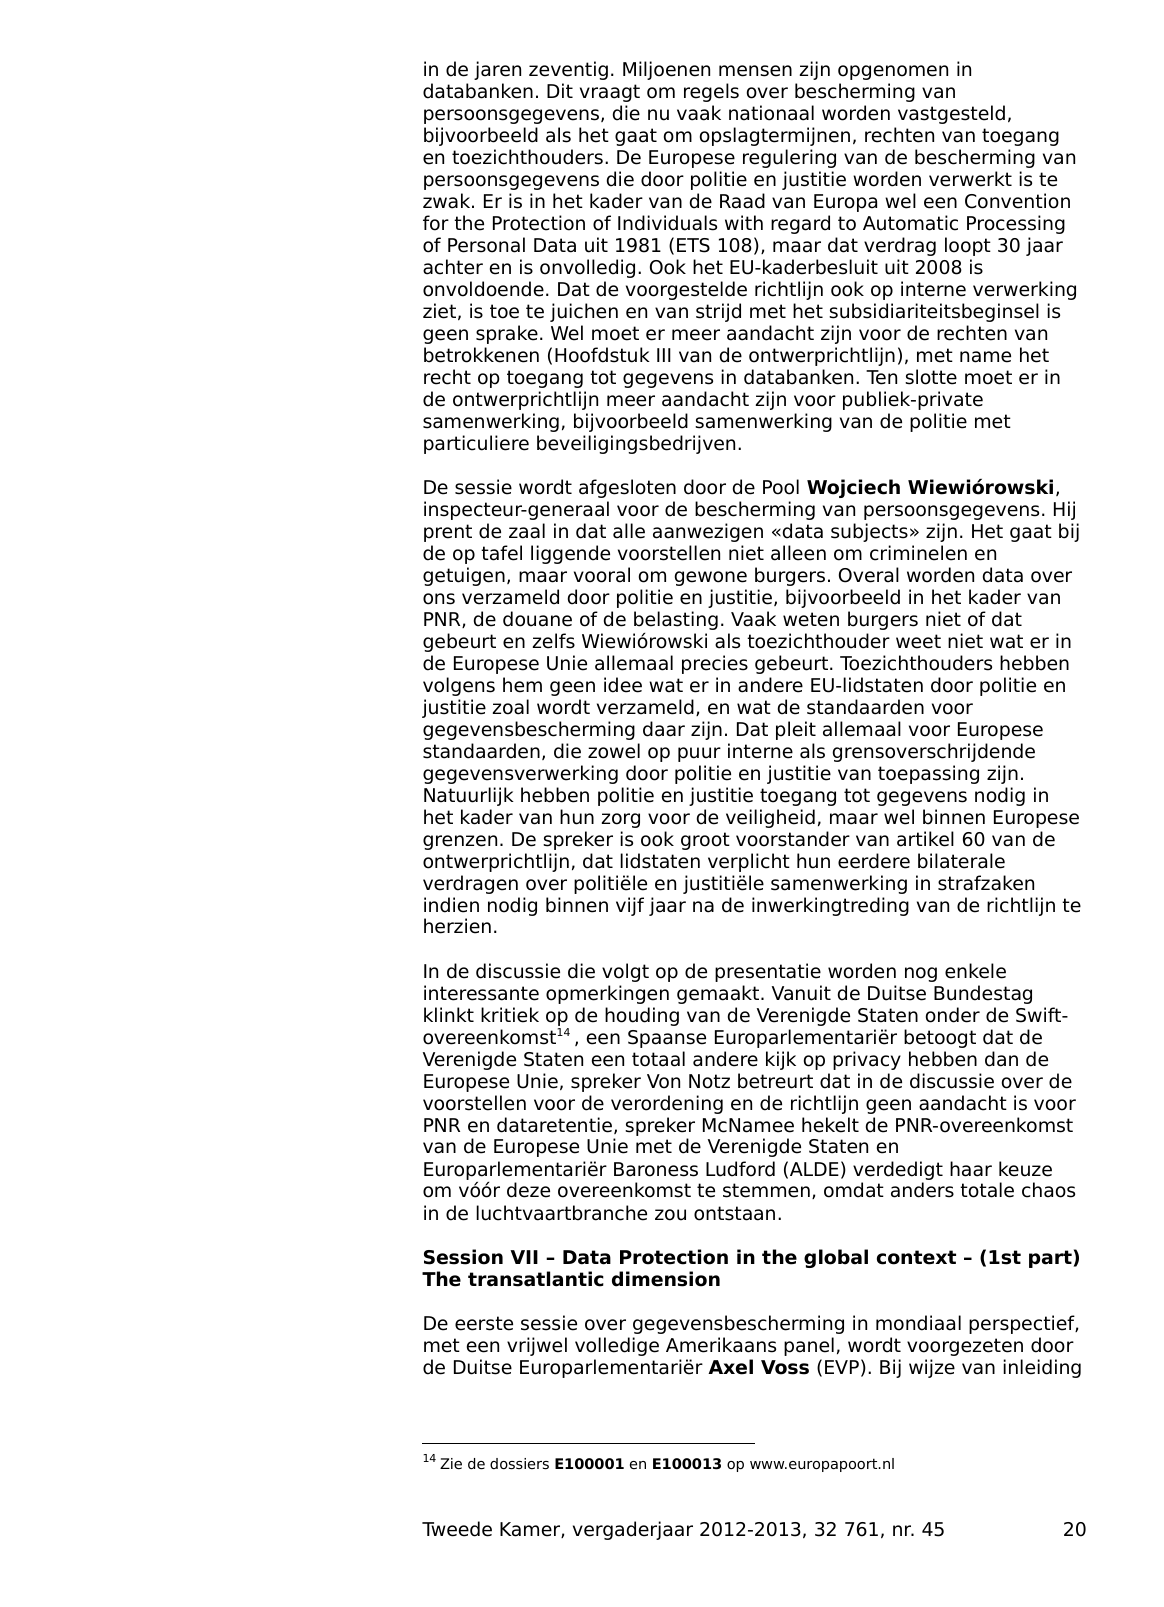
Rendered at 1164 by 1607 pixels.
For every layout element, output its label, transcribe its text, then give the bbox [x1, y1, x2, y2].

text In de discussie die volgt op de presentatie worden nog enkele interessante opmerkingen gemaakt. Vanuit de Duitse Bundestag klinkt kritiek op de houding van de Verenigde Staten onder de Swift-overeenkomst, een Spaanse Europarlementariër betoogt dat de Verenigde Staten een totaal andere kijk op privacy hebben dan de Europese Unie, spreker Von Notz betreurt dat in de discussie over de voorstellen voor de verordening en de richtlijn geen aandacht is voor PNR en dataretentie, spreker McNamee hekelt de PNR-overeenkomst van de Europese Unie met de Verenigde Staten en Europarlementariër Baroness Ludford (ALDE) verdedigt haar keuze om vóór deze overeenkomst te stemmen, omdat anders totale chaos in de luchtvaartbranche zou ontstaan. [422, 961, 1087, 1224]
text De eerste sessie over gegevensbescherming in mondiaal perspectief, met een vrijwel volledige Amerikaans panel, wordt voorgezeten door de Duitse Europarlementariër Axel Voss (EVP). Bij wijze van inleiding [422, 1313, 1087, 1379]
subtitle Session VII – Data Protection in the global context – (1st part) The transatlantic dimension [422, 1247, 1087, 1291]
text in de jaren zeventig. Miljoenen mensen zijn opgenomen in databanken. Dit vraagt om regels over bescherming van persoonsgegevens, die nu vaak nationaal worden vastgesteld, bijvoorbeeld als het gaat om opslagtermijnen, rechten van toegang en toezichthouders. De Europese regulering van de bescherming van persoonsgegevens die door politie en justitie worden verwerkt is te zwak. Er is in het kader van de Raad van Europa wel een Convention for the Protection of Individuals with regard to Automatic Processing of Personal Data uit 1981 (ETS 108), maar dat verdrag loopt 30 jaar achter en is onvolledig. Ook het EU-kaderbesluit uit 2008 is onvoldoende. Dat de voorgestelde richtlijn ook op interne verwerking ziet, is toe te juichen en van strijd met het subsidiariteitsbeginsel is geen sprake. Wel moet er meer aandacht zijn voor de rechten van betrokkenen (Hoofdstuk III van de ontwerprichtlijn), met name het recht op toegang tot gegevens in databanken. Ten slotte moet er in de ontwerprichtlijn meer aandacht zijn voor publiek-private samenwerking, bijvoorbeeld samenwerking van de politie met particuliere beveiligingsbedrijven. [422, 59, 1087, 455]
text Zie de dossiers E100001 en E100013 op www.europapoort.nl [422, 1452, 1087, 1474]
text De sessie wordt afgesloten door de Pool Wojciech Wiewiórowski, inspecteur-generaal voor de bescherming van persoonsgegevens. Hij prent de zaal in dat alle aanwezigen «data subjects» zijn. Het gaat bij de op tafel liggende voorstellen niet alleen om criminelen en getuigen, maar vooral om gewone burgers. Overal worden data over ons verzameld door politie en justitie, bijvoorbeeld in het kader van PNR, de douane of de belasting. Vaak weten burgers niet of dat gebeurt en zelfs Wiewiórowski als toezichthouder weet niet wat er in de Europese Unie allemaal precies gebeurt. Toezichthouders hebben volgens hem geen idee wat er in andere EU-lidstaten door politie en justitie zoal wordt verzameld, en wat de standaarden voor gegevensbescherming daar zijn. Dat pleit allemaal voor Europese standaarden, die zowel op puur interne als grensoverschrijdende gegevensverwerking door politie en justitie van toepassing zijn. Natuurlijk hebben politie en justitie toegang tot gegevens nodig in het kader van hun zorg voor de veiligheid, maar wel binnen Europese grenzen. De spreker is ook groot voorstander van artikel 60 van de ontwerprichtlijn, dat lidstaten verplicht hun eerdere bilaterale verdragen over politiële en justitiële samenwerking in strafzaken indien nodig binnen vijf jaar na de inwerkingtreding van de richtlijn te herzien. [422, 477, 1087, 938]
